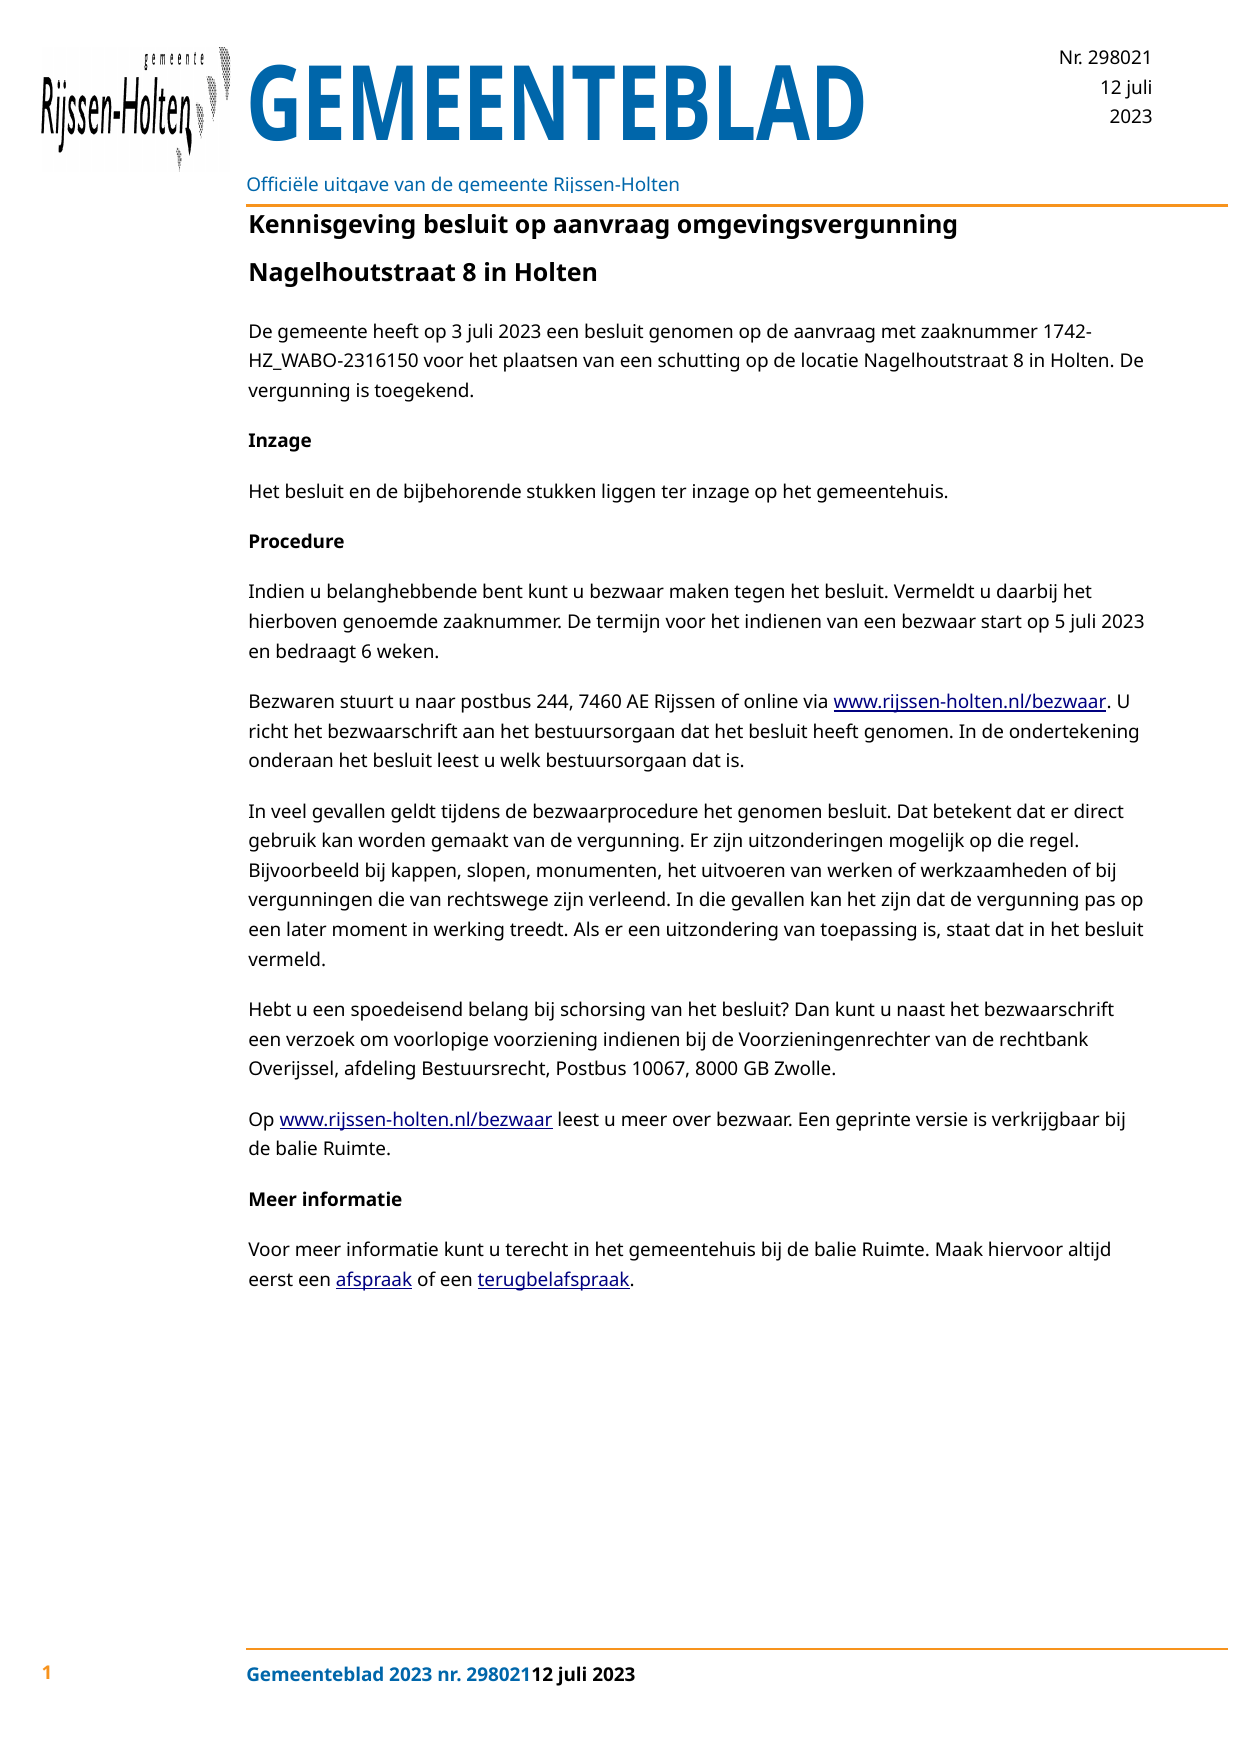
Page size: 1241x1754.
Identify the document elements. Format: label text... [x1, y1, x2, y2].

text In veel gevallen geldt tijdens de bezwaarprocedure het genomen besluit. Dat betekent dat er direct gebruik kan worden gemaakt van de vergunning. Er zijn uitzonderingen mogelijk op die regel. Bijvoorbeeld bij kappen, slopen, monumenten, het uitvoeren van werken of werkzaamheden of bij vergunningen die van rechtswege zijn verleend. In die gevallen kan het zijn dat de vergunning pas op een later moment in werking treedt. Als er een uitzondering van toepassing is, staat dat in het besluit vermeld. [248, 798, 1152, 972]
text Voor meer informatie kunt u terecht in het gemeentehuis bij de balie Ruimte. Maak hiervoor altijd eerst een afspraak of een terugbelafspraak. [248, 1236, 1152, 1292]
text Hebt u een spoedeisend belang bij schorsing van het besluit? Dan kunt u naast het bezwaarschrift een verzoek om voorlopige voorziening indienen bij de Voorzieningenrechter van de rechtbank Overijssel, afdeling Bestuursrecht, Postbus 10067, 8000 GB Zwolle. [248, 996, 1152, 1081]
text Het besluit en de bijbehorende stukken liggen ter inzage op het gemeentehuis. [248, 478, 1152, 504]
text Inzage [248, 427, 1152, 453]
text Indien u belanghebbende bent kunt u bezwaar maken tegen het besluit. Vermeldt u daarbij het hierboven genoemde zaaknummer. De termijn voor het indienen van een bezwaar start op 5 juli 2023 en bedraagt 6 weken. [248, 579, 1152, 664]
text Meer informatie [248, 1186, 1152, 1212]
text Op www.rijssen-holten.nl/bezwaar leest u meer over bezwaar. Een geprinte versie is verkrijgbaar bij de balie Ruimte. [248, 1106, 1152, 1161]
text Procedure [248, 528, 1152, 554]
text De gemeente heeft op 3 juli 2023 een besluit genomen op de aanvraag met zaaknummer 1742-HZ_WABO-2316150 voor het plaatsen van een schutting op de locatie Nagelhoutstraat 8 in Holten. De vergunning is toegekend. [248, 318, 1152, 403]
text Bezwaren stuurt u naar postbus 244, 7460 AE Rijssen of online via www.rijssen-holten.nl/bezwaar. U richt het bezwaarschrift aan het bestuursorgaan dat het besluit heeft genomen. In de ondertekening onderaan het besluit leest u welk bestuursorgaan dat is. [248, 688, 1152, 773]
text Kennisgeving besluit op aanvraag omgevingsvergunning Nagelhoutstraat 8 in Holten [248, 207, 1152, 288]
picture [41, 47, 231, 172]
